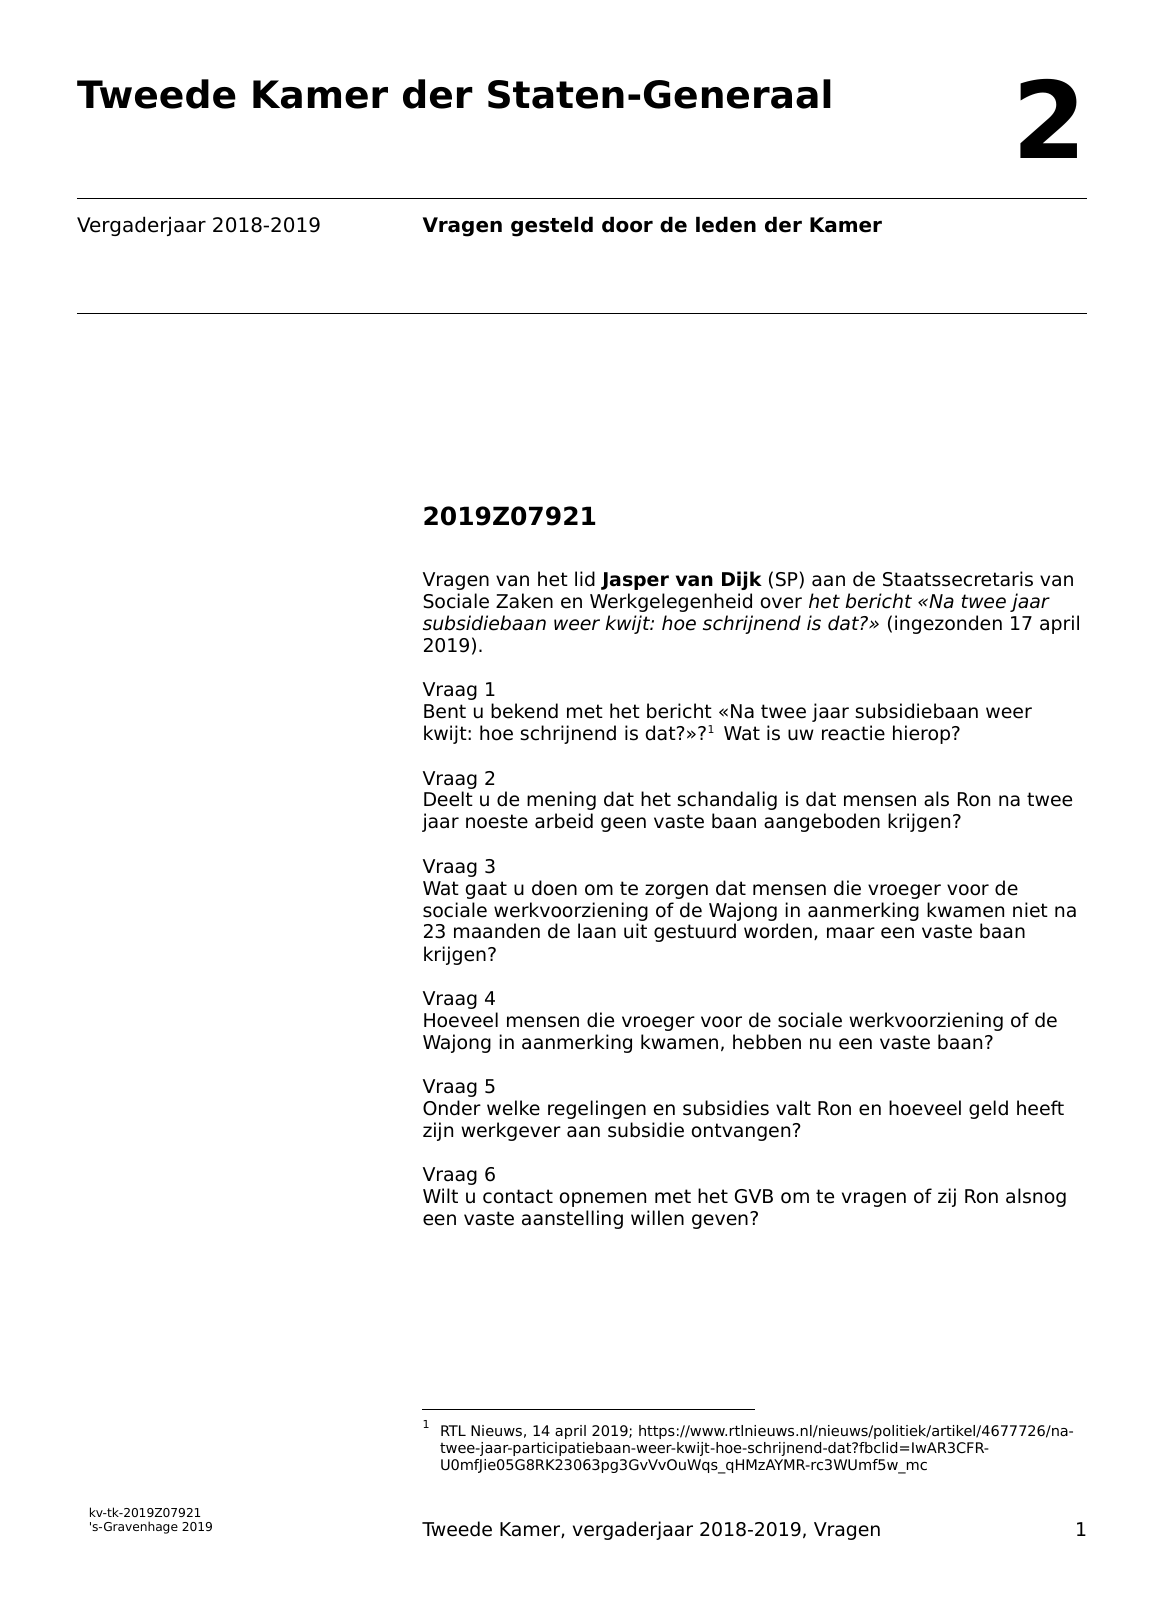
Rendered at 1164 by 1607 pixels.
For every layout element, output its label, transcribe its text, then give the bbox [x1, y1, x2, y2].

table_header 2 [886, 59, 1087, 198]
text kv-tk-2019Z07921 [88, 1506, 323, 1520]
text Onder welke regelingen en subsidies valt Ron en hoeveel geld heeft zijn werkgever aan subsidie ontvangen? [422, 1098, 1087, 1142]
table_cell Vragen gesteld door de leden der Kamer [422, 199, 1087, 313]
text 2019Z07921 [422, 502, 1087, 531]
text Vraag 4 [422, 988, 1087, 1009]
text 's-Gravenhage 2019 [88, 1520, 323, 1534]
text Deelt u de mening dat het schandalig is dat mensen als Ron na twee jaar noeste arbeid geen vaste baan aangeboden krijgen? [422, 789, 1087, 833]
table_cell Vergaderjaar 2018-2019 [77, 199, 422, 313]
text Wat gaat u doen om te zorgen dat mensen die vroeger voor de sociale werkvoorziening of de Wajong in aanmerking kwamen niet na 23 maanden de laan uit gestuurd worden, maar een vaste baan krijgen? [422, 877, 1087, 965]
text RTL Nieuws, 14 april 2019; https://www.rtlnieuws.nl/nieuws/politiek/artikel/4677726/na-twee-jaar-participatiebaan-weer-kwijt-hoe-schrijnend-dat?fbclid=IwAR3CFR-U0mfJie05G8RK23063pg3GvVvOuWqs_qHMzAYMR-rc3WUmf5w_mc [422, 1418, 1087, 1474]
text Vraag 3 [422, 856, 1087, 877]
text Hoeveel mensen die vroeger voor de sociale werkvoorziening of de Wajong in aanmerking kwamen, hebben nu een vaste baan? [422, 1009, 1087, 1053]
table_header Tweede Kamer der Staten-Generaal [77, 59, 886, 198]
text Vraag 5 [422, 1076, 1087, 1098]
text Vraag 6 [422, 1164, 1087, 1186]
text Vragen van het lid Jasper van Dijk (SP) aan de Staatssecretaris van Sociale Zaken en Werkgelegenheid over het bericht «Na twee jaar subsidiebaan weer kwijt: hoe schrijnend is dat?» (ingezonden 17 april 2019). [422, 569, 1087, 657]
text Wilt u contact opnemen met het GVB om te vragen of zij Ron alsnog een vaste aanstelling willen geven? [422, 1186, 1087, 1230]
text Vraag 2 [422, 767, 1087, 789]
text Vraag 1 [422, 679, 1087, 701]
text Bent u bekend met het bericht «Na twee jaar subsidiebaan weer kwijt: hoe schrijnend is dat?»? Wat is uw reactie hierop? [422, 701, 1087, 745]
